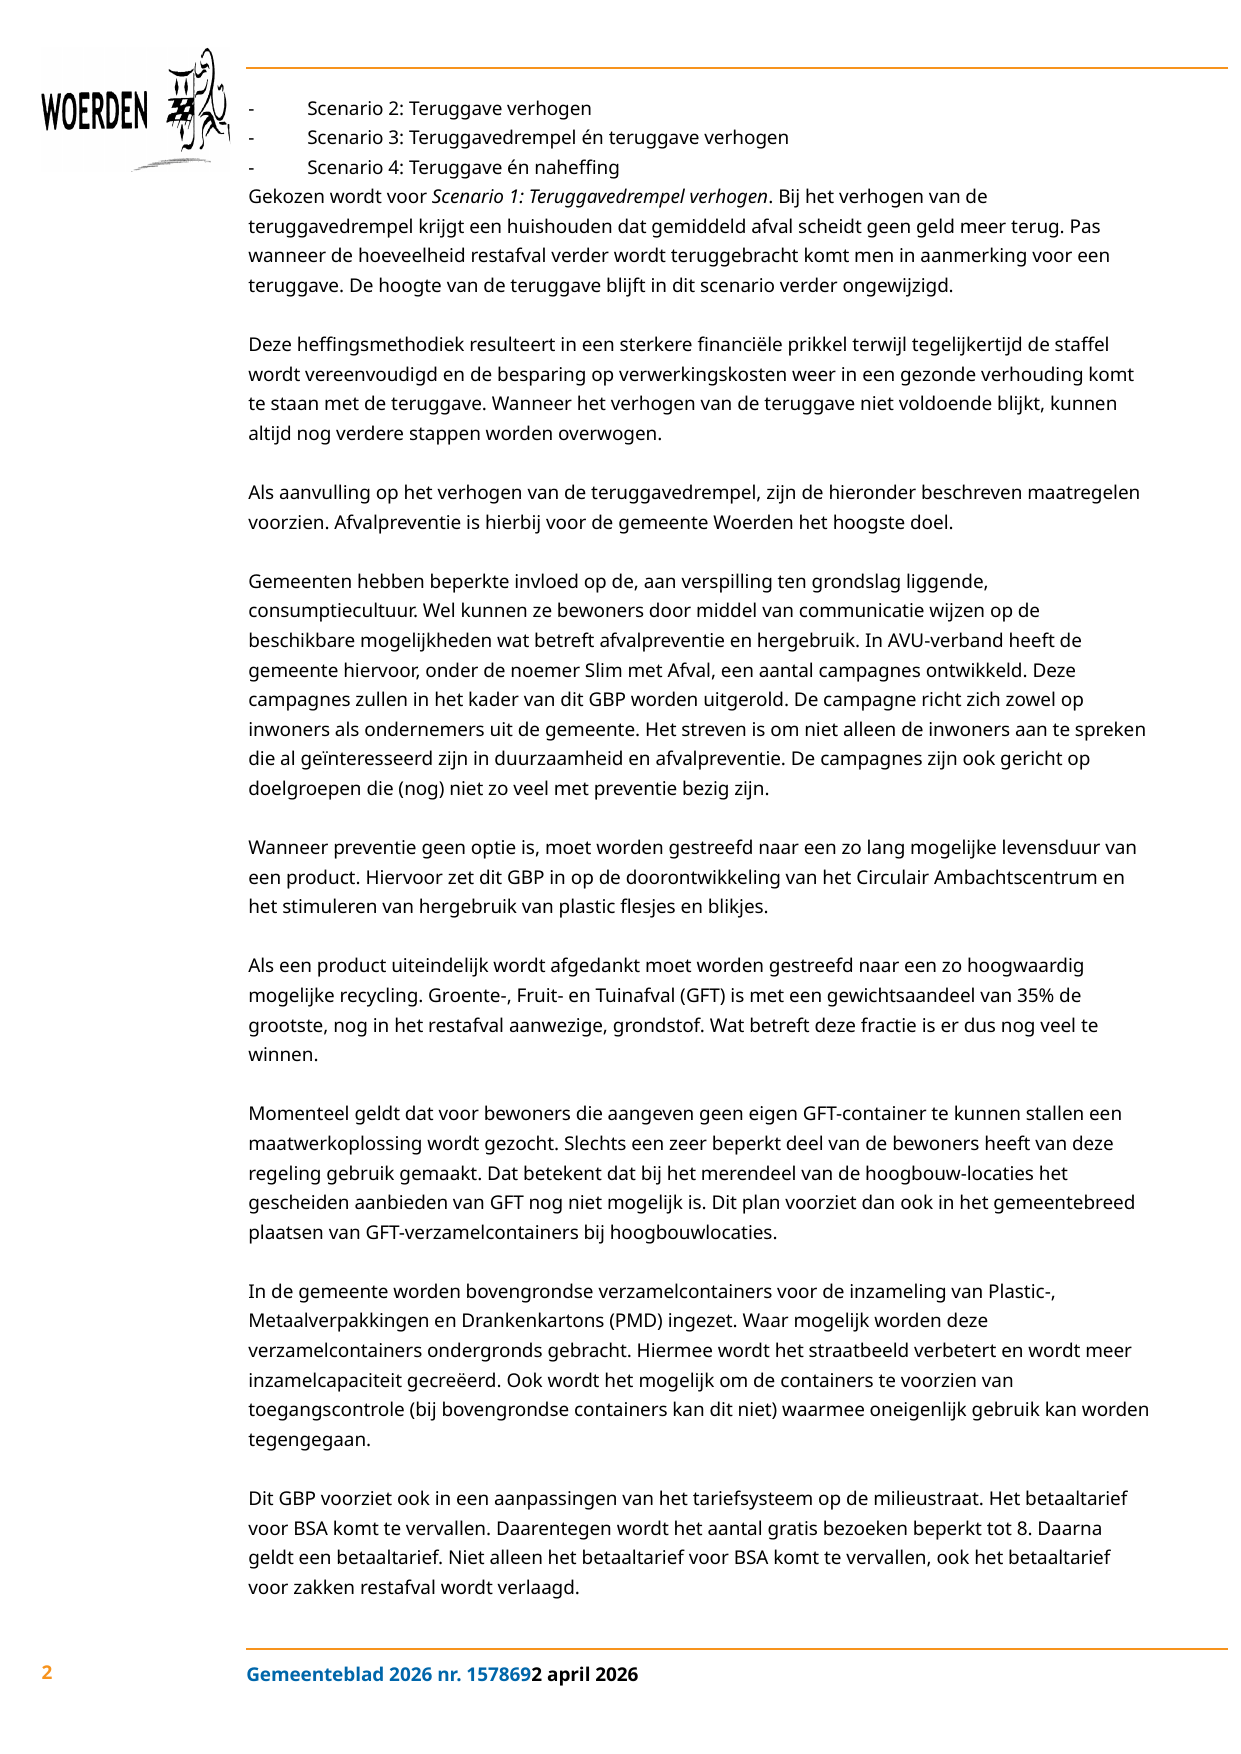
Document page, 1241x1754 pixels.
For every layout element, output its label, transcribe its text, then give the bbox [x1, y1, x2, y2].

text Momenteel geldt dat voor bewoners die aangeven geen eigen GFT-container te kunnen stallen een maatwerkoplossing wordt gezocht. Slechts een zeer beperkt deel van de bewoners heeft van deze regeling gebruik gemaakt. Dat betekent dat bij het merendeel van de hoogbouw-locaties het gescheiden aanbieden van GFT nog niet mogelijk is. Dit plan voorziet dan ook in het gemeentebreed plaatsen van GFT-verzamelcontainers bij hoogbouwlocaties. [248, 1101, 1152, 1245]
list Scenario 3: Teruggavedrempel én teruggave verhogen [248, 124, 1152, 150]
text Wanneer preventie geen optie is, moet worden gestreefd naar een zo lang mogelijke levensduur van een product. Hiervoor zet dit GBP in op de doorontwikkeling van het Circulair Ambachtscentrum en het stimuleren van hergebruik van plastic flesjes en blikjes. [248, 834, 1152, 919]
list Scenario 2: Teruggave verhogen [248, 95, 1152, 121]
list Scenario 4: Teruggave én naheffing [248, 154, 1152, 180]
text In de gemeente worden bovengrondse verzamelcontainers voor de inzameling van Plastic-, Metaalverpakkingen en Drankenkartons (PMD) ingezet. Waar mogelijk worden deze verzamelcontainers ondergronds gebracht. Hiermee wordt het straatbeeld verbetert en wordt meer inzamelcapaciteit gecreëerd. Ook wordt het mogelijk om de containers te voorzien van toegangscontrole (bij bovengrondse containers kan dit niet) waarmee oneigenlijk gebruik kan worden tegengegaan. [248, 1278, 1152, 1452]
picture [41, 47, 231, 172]
text Deze heffingsmethodiek resulteert in een sterkere financiële prikkel terwijl tegelijkertijd de staffel wordt vereenvoudigd en de besparing op verwerkingskosten weer in een gezonde verhouding komt te staan met de teruggave. Wanneer het verhogen van de teruggave niet voldoende blijkt, kunnen altijd nog verdere stappen worden overwogen. [248, 331, 1152, 446]
text Als aanvulling op het verhogen van de teruggavedrempel, zijn de hieronder beschreven maatregelen voorzien. Afvalpreventie is hierbij voor de gemeente Woerden het hoogste doel. [248, 479, 1152, 535]
text Als een product uiteindelijk wordt afgedankt moet worden gestreefd naar een zo hoogwaardig mogelijke recycling. Groente-, Fruit- en Tuinafval (GFT) is met een gewichtsaandeel van 35% de grootste, nog in het restafval aanwezige, grondstof. Wat betreft deze fractie is er dus nog veel te winnen. [248, 953, 1152, 1067]
text Gekozen wordt voor Scenario 1: Teruggavedrempel verhogen. Bij het verhogen van de teruggavedrempel krijgt een huishouden dat gemiddeld afval scheidt geen geld meer terug. Pas wanneer de hoeveelheid restafval verder wordt teruggebracht komt men in aanmerking voor een teruggave. De hoogte van de teruggave blijft in dit scenario verder ongewijzigd. [248, 183, 1152, 298]
text Dit GBP voorziet ook in een aanpassingen van het tariefsysteem op de milieustraat. Het betaaltarief voor BSA komt te vervallen. Daarentegen wordt het aantal gratis bezoeken beperkt tot 8. Daarna geldt een betaaltarief. Niet alleen het betaaltarief voor BSA komt te vervallen, ook het betaaltarief voor zakken restafval wordt verlaagd. [248, 1485, 1152, 1600]
text Gemeenten hebben beperkte invloed op de, aan verspilling ten grondslag liggende, consumptiecultuur. Wel kunnen ze bewoners door middel van communicatie wijzen op de beschikbare mogelijkheden wat betreft afvalpreventie en hergebruik. In AVU-verband heeft de gemeente hiervoor, onder de noemer Slim met Afval, een aantal campagnes ontwikkeld. Deze campagnes zullen in het kader van dit GBP worden uitgerold. De campagne richt zich zowel op inwoners als ondernemers uit de gemeente. Het streven is om niet alleen de inwoners aan te spreken die al geïnteresseerd zijn in duurzaamheid en afvalpreventie. De campagnes zijn ook gericht op doelgroepen die (nog) niet zo veel met preventie bezig zijn. [248, 568, 1152, 801]
